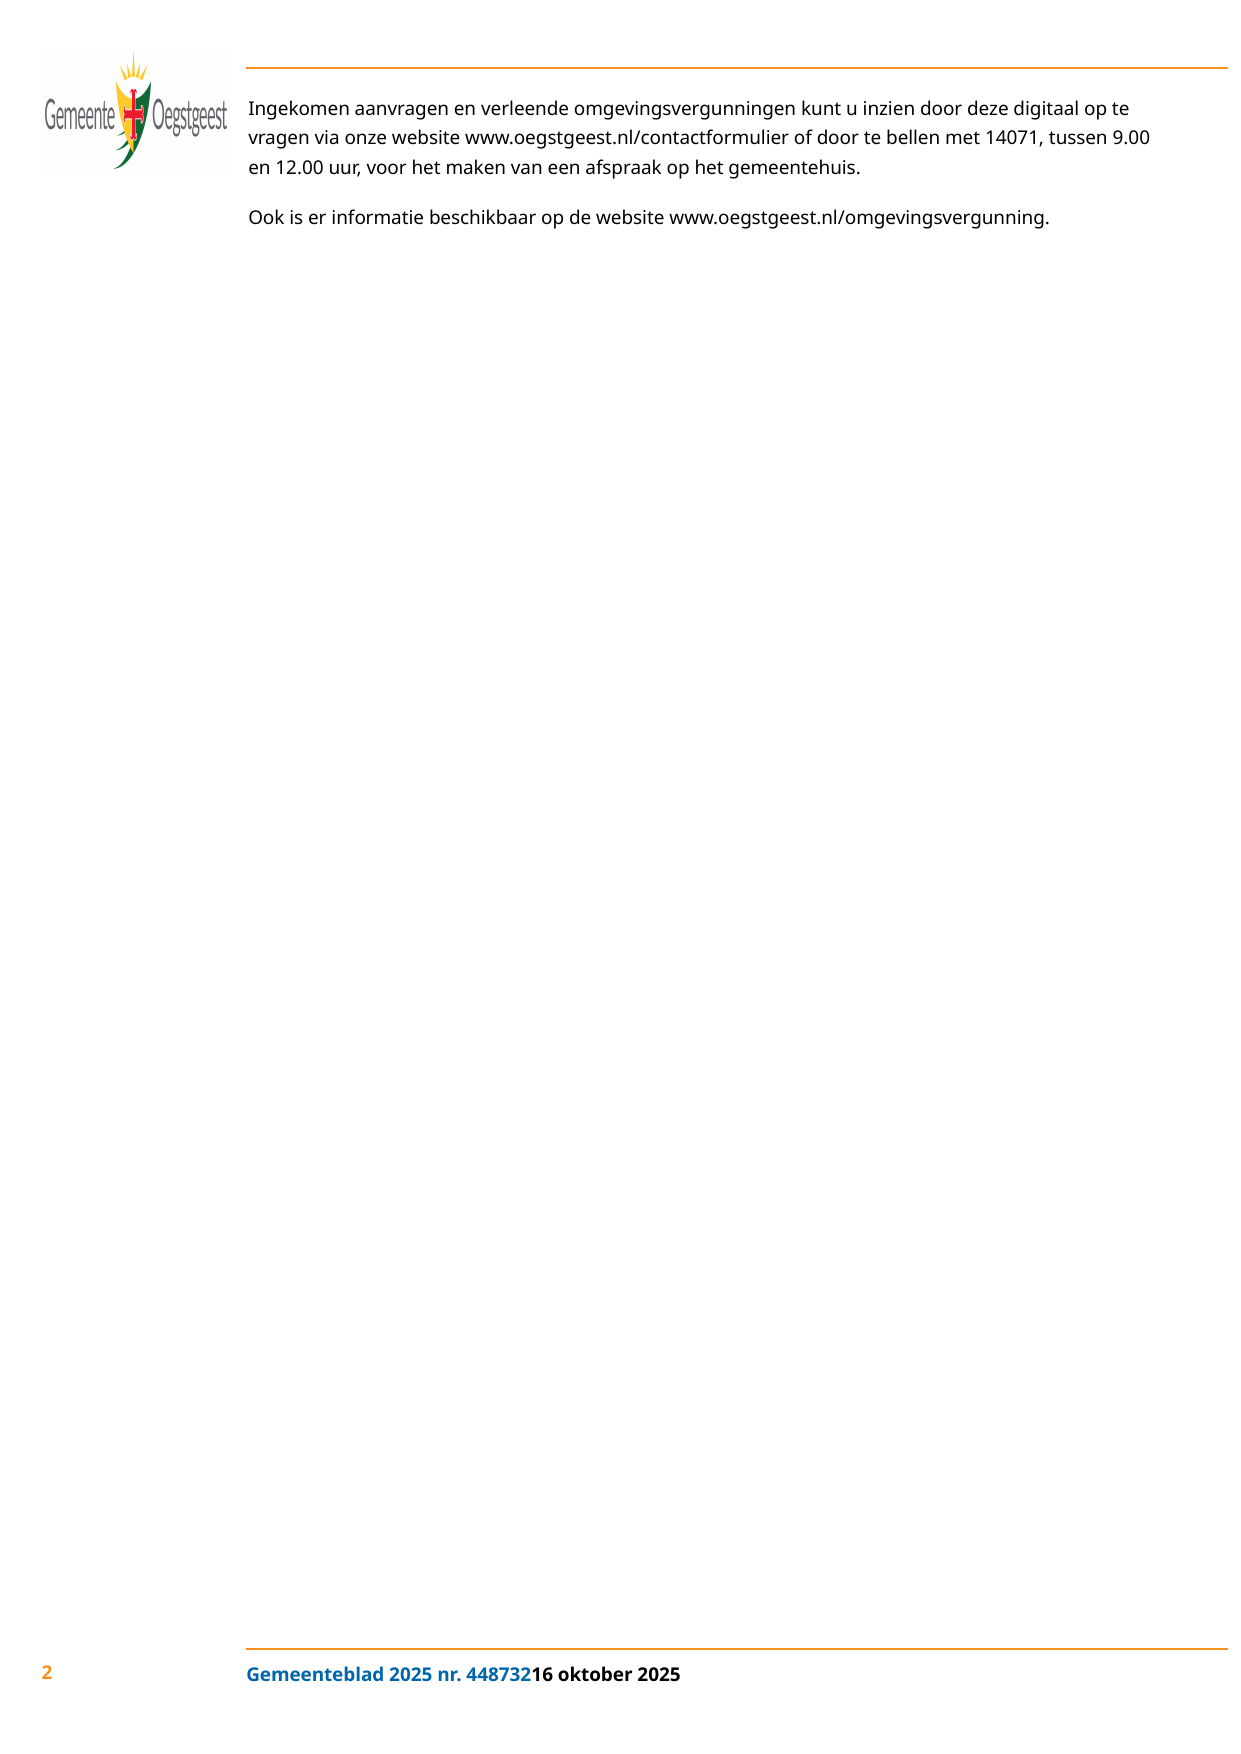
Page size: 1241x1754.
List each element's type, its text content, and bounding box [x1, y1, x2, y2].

picture [41, 47, 231, 172]
text Ook is er informatie beschikbaar op de website www.oegstgeest.nl/omgevingsvergunning. [248, 204, 1152, 230]
text Ingekomen aanvragen en verleende omgevingsvergunningen kunt u inzien door deze digitaal op te vragen via onze website www.oegstgeest.nl/contactformulier of door te bellen met 14071, tussen 9.00 en 12.00 uur, voor het maken van een afspraak op het gemeentehuis. [248, 95, 1152, 180]
